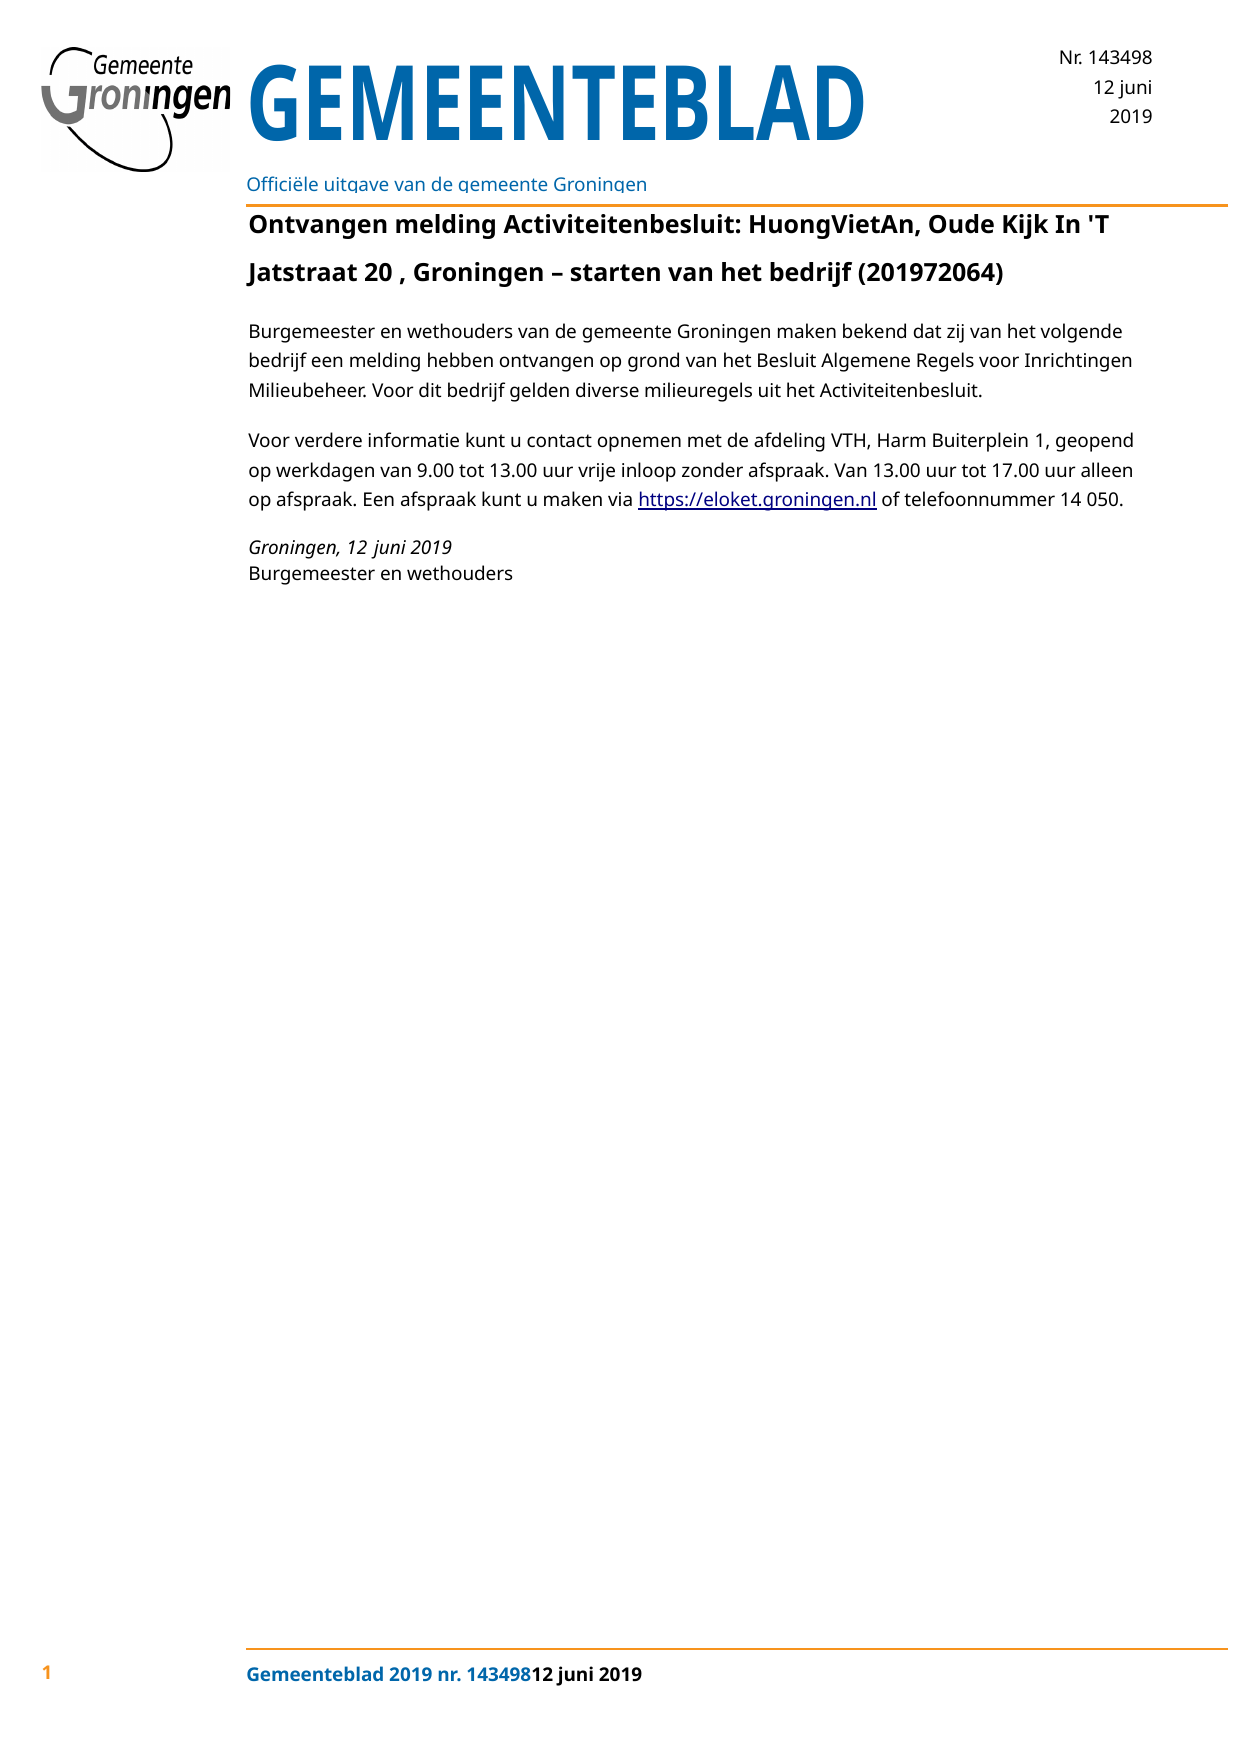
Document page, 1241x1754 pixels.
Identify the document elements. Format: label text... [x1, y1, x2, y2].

text Burgemeester en wethouders [248, 560, 1152, 586]
text Voor verdere informatie kunt u contact opnemen met de afdeling VTH, Harm Buiterplein 1, geopend op werkdagen van 9.00 tot 13.00 uur vrije inloop zonder afspraak. Van 13.00 uur tot 17.00 uur alleen op afspraak. Een afspraak kunt u maken via https://eloket.groningen.nl of telefoonnummer 14 050. [248, 427, 1152, 512]
picture [41, 47, 231, 172]
text Ontvangen melding Activiteitenbesluit: HuongVietAn, Oude Kijk In 'T Jatstraat 20 , Groningen – starten van het bedrijf (201972064) [248, 207, 1152, 288]
text Burgemeester en wethouders van de gemeente Groningen maken bekend dat zij van het volgende bedrijf een melding hebben ontvangen op grond van het Besluit Algemene Regels voor Inrichtingen Milieubeheer. Voor dit bedrijf gelden diverse milieuregels uit het Activiteitenbesluit. [248, 318, 1152, 403]
text Groningen, 12 juni 2019 [248, 534, 1152, 560]
